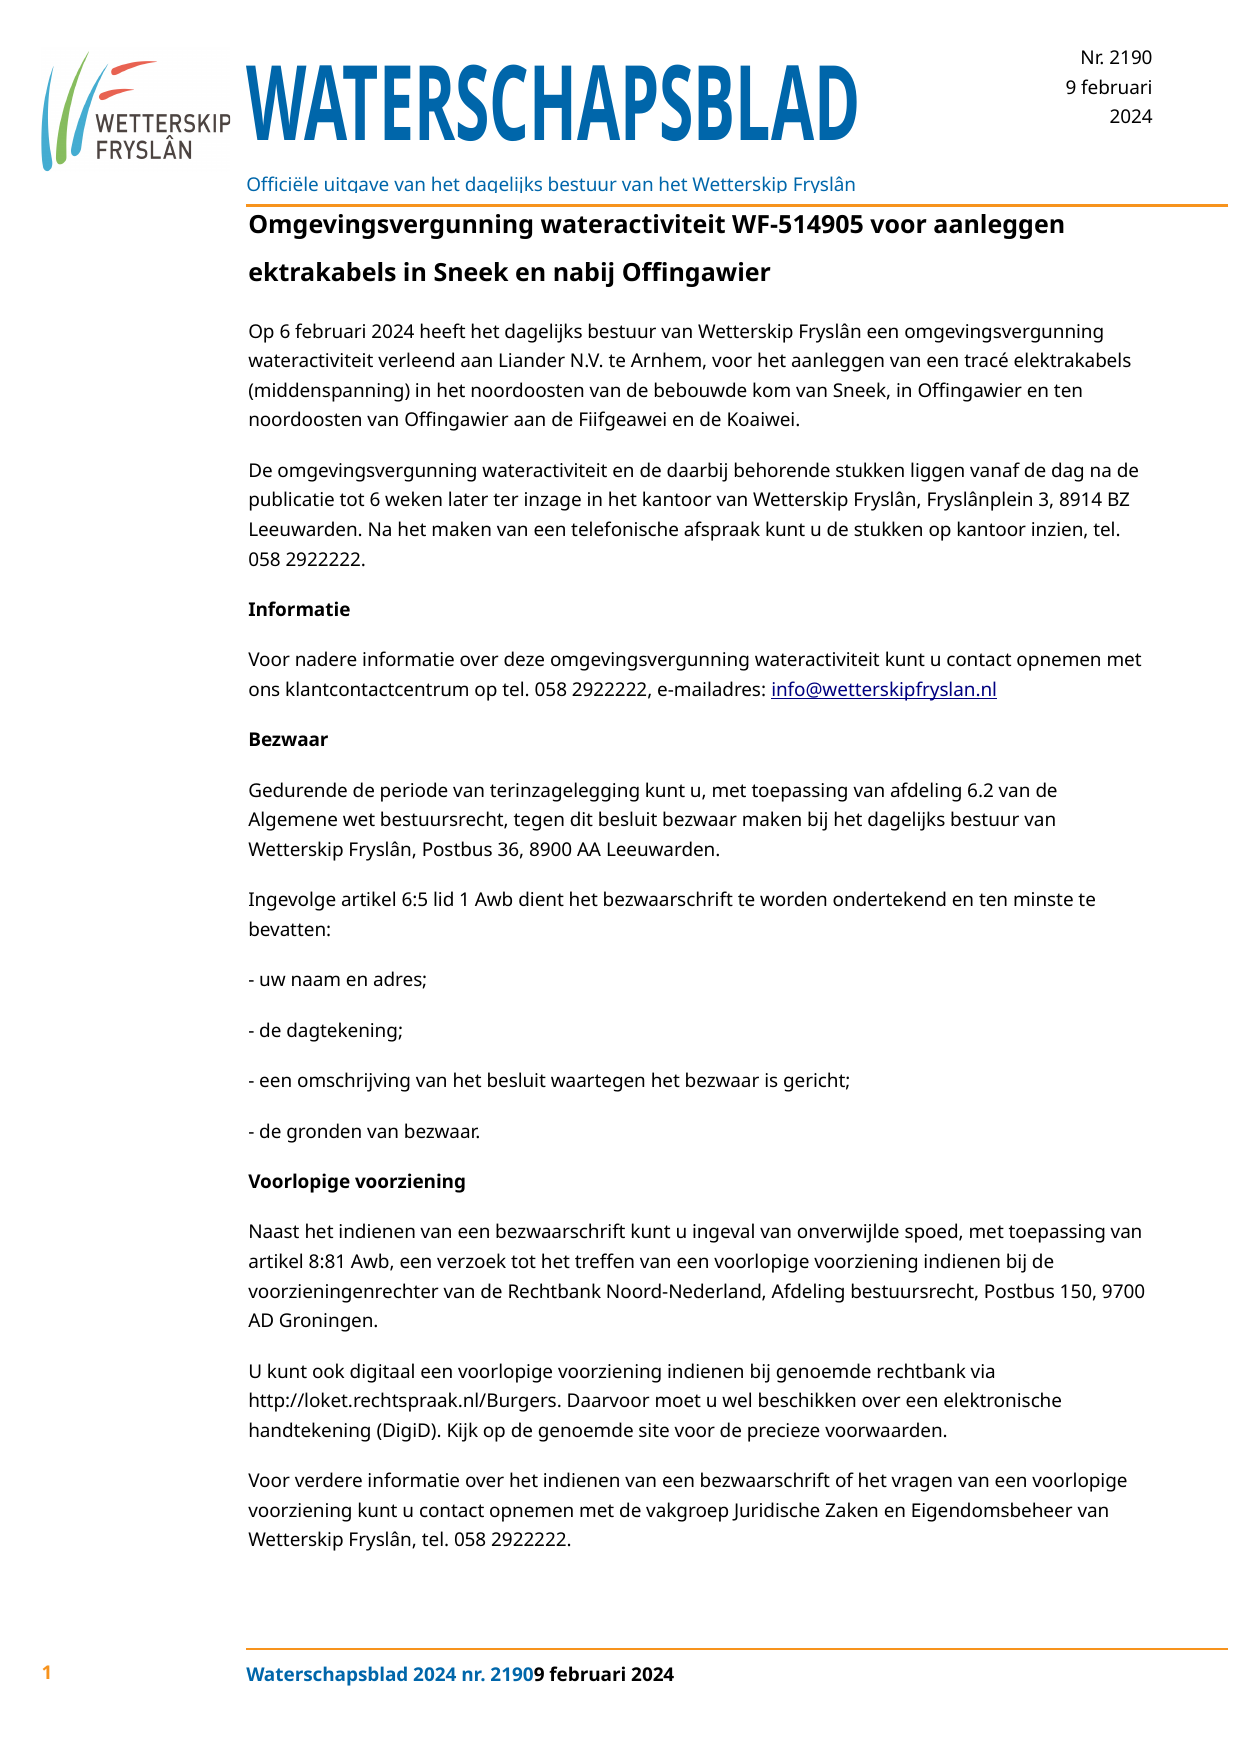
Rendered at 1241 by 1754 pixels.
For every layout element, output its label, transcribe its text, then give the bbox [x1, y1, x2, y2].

text - een omschrijving van het besluit waartegen het bezwaar is gericht; [248, 1067, 1152, 1093]
text Op 6 februari 2024 heeft het dagelijks bestuur van Wetterskip Fryslân een omgevingsvergunning wateractiviteit verleend aan Liander N.V. te Arnhem, voor het aanleggen van een tracé elektrakabels (middenspanning) in het noordoosten van de bebouwde kom van Sneek, in Offingawier en ten noordoosten van Offingawier aan de Fiifgeawei en de Koaiwei. [248, 318, 1152, 432]
text Voor verdere informatie over het indienen van een bezwaarschrift of het vragen van een voorlopige voorziening kunt u contact opnemen met de vakgroep Juridische Zaken en Eigendomsbeheer van Wetterskip Fryslân, tel. 058 2922222. [248, 1467, 1152, 1552]
text - de gronden van bezwaar. [248, 1118, 1152, 1144]
text Ingevolge artikel 6:5 lid 1 Awb dient het bezwaarschrift te worden ondertekend en ten minste te bevatten: [248, 887, 1152, 942]
text - uw naam en adres; [248, 967, 1152, 992]
text Informatie [248, 596, 1152, 622]
text Bezwaar [248, 727, 1152, 752]
text Omgevingsvergunning wateractiviteit WF-514905 voor aanleggen ektrakabels in Sneek en nabij Offingawier [248, 207, 1152, 288]
text De omgevingsvergunning wateractiviteit en de daarbij behorende stukken liggen vanaf de dag na de publicatie tot 6 weken later ter inzage in het kantoor van Wetterskip Fryslân, Fryslânplein 3, 8914 BZ Leeuwarden. Na het maken van een telefonische afspraak kunt u de stukken op kantoor inzien, tel. 058 2922222. [248, 457, 1152, 572]
text - de dagtekening; [248, 1017, 1152, 1043]
picture [41, 47, 231, 172]
text Voorlopige voorziening [248, 1168, 1152, 1194]
text Naast het indienen van een bezwaarschrift kunt u ingeval van onverwijlde spoed, met toepassing van artikel 8:81 Awb, een verzoek tot het treffen van een voorlopige voorziening indienen bij de voorzieningenrechter van de Rechtbank Noord-Nederland, Afdeling bestuursrecht, Postbus 150, 9700 AD Groningen. [248, 1219, 1152, 1333]
text U kunt ook digitaal een voorlopige voorziening indienen bij genoemde rechtbank via http://loket.rechtspraak.nl/Burgers. Daarvoor moet u wel beschikken over een elektronische handtekening (DigiD). Kijk op de genoemde site voor de precieze voorwaarden. [248, 1358, 1152, 1443]
text Gedurende de periode van terinzagelegging kunt u, met toepassing van afdeling 6.2 van de Algemene wet bestuursrecht, tegen dit besluit bezwaar maken bij het dagelijks bestuur van Wetterskip Fryslân, Postbus 36, 8900 AA Leeuwarden. [248, 777, 1152, 862]
text Voor nadere informatie over deze omgevingsvergunning wateractiviteit kunt u contact opnemen met ons klantcontactcentrum op tel. 058 2922222, e-mailadres: info@wetterskipfryslan.nl [248, 647, 1152, 702]
